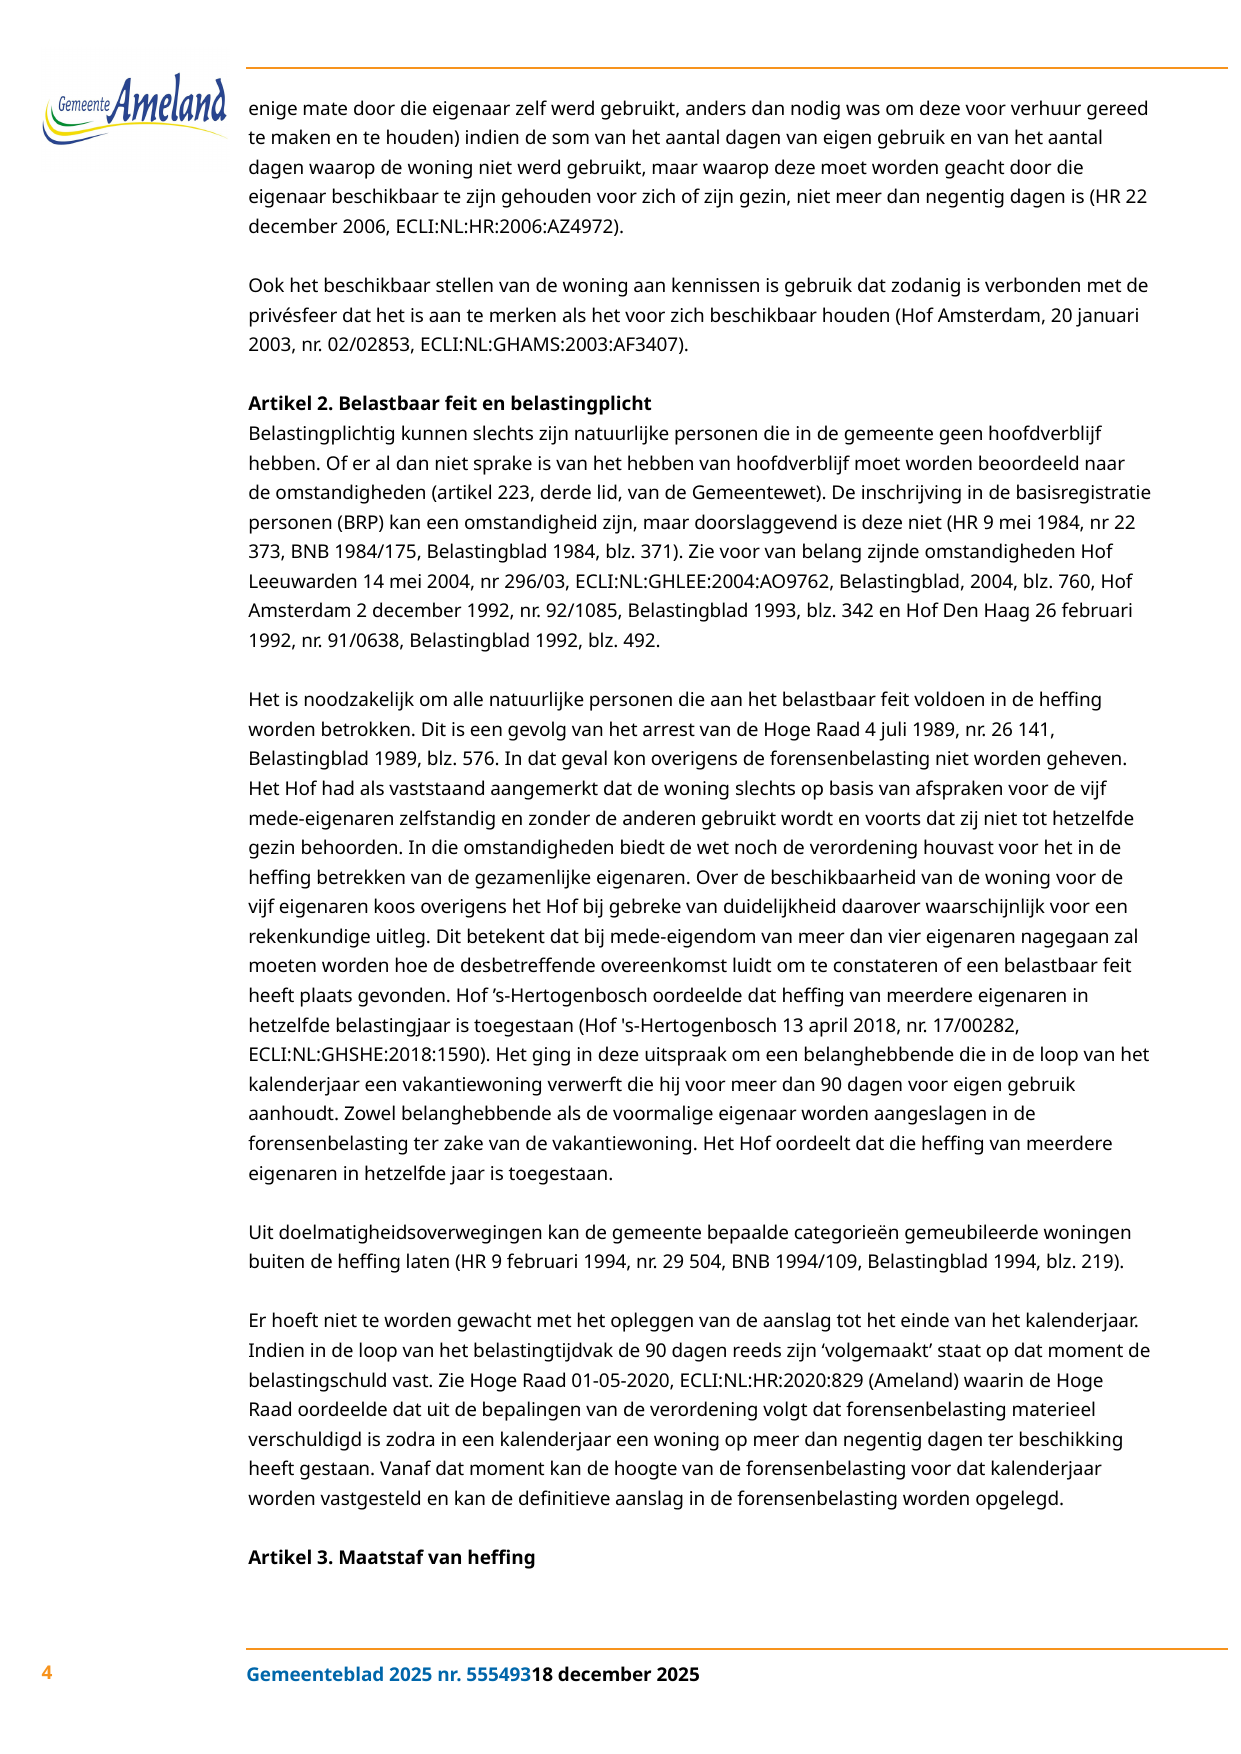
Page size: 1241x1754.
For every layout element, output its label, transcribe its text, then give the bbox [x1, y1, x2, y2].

text Ook het beschikbaar stellen van de woning aan kennissen is gebruik dat zodanig is verbonden met de privésfeer dat het is aan te merken als het voor zich beschikbaar houden (Hof Amsterdam, 20 januari 2003, nr. 02/02853, ECLI:NL:GHAMS:2003:AF3407). [248, 272, 1152, 357]
text Belastingplichtig kunnen slechts zijn natuurlijke personen die in de gemeente geen hoofdverblijf hebben. Of er al dan niet sprake is van het hebben van hoofdverblijf moet worden beoordeeld naar de omstandigheden (artikel 223, derde lid, van de Gemeentewet). De inschrijving in de basisregistratie personen (BRP) kan een omstandigheid zijn, maar doorslaggevend is deze niet (HR 9 mei 1984, nr 22 373, BNB 1984/175, Belastingblad 1984, blz. 371). Zie voor van belang zijnde omstandigheden Hof Leeuwarden 14 mei 2004, nr 296/03, ECLI:NL:GHLEE:2004:AO9762, Belastingblad, 2004, blz. 760, Hof Amsterdam 2 december 1992, nr. 92/1085, Belastingblad 1993, blz. 342 en Hof Den Haag 26 februari 1992, nr. 91/0638, Belastingblad 1992, blz. 492. [248, 420, 1152, 653]
text Artikel 2. Belastbaar feit en belastingplicht [248, 391, 1152, 416]
text Er hoeft niet te worden gewacht met het opleggen van de aanslag tot het einde van het kalenderjaar. Indien in de loop van het belastingtijdvak de 90 dagen reeds zijn ‘volgemaakt’ staat op dat moment de belastingschuld vast. Zie Hoge Raad 01-05-2020, ECLI:NL:HR:2020:829 (Ameland) waarin de Hoge Raad oordeelde dat uit de bepalingen van de verordening volgt dat forensenbelasting materieel verschuldigd is zodra in een kalenderjaar een woning op meer dan negentig dagen ter beschikking heeft gestaan. Vanaf dat moment kan de hoogte van de forensenbelasting voor dat kalenderjaar worden vastgesteld en kan de definitieve aanslag in de forensenbelasting worden opgelegd. [248, 1308, 1152, 1511]
text Het is noodzakelijk om alle natuurlijke personen die aan het belastbaar feit voldoen in de heffing worden betrokken. Dit is een gevolg van het arrest van de Hoge Raad 4 juli 1989, nr. 26 141, Belastingblad 1989, blz. 576. In dat geval kon overigens de forensenbelasting niet worden geheven. Het Hof had als vaststaand aangemerkt dat de woning slechts op basis van afspraken voor de vijf mede-eigenaren zelfstandig en zonder de anderen gebruikt wordt en voorts dat zij niet tot hetzelfde gezin behoorden. In die omstandigheden biedt de wet noch de verordening houvast voor het in de heffing betrekken van de gezamenlijke eigenaren. Over de beschikbaarheid van de woning voor de vijf eigenaren koos overigens het Hof bij gebreke van duidelijkheid daarover waarschijnlijk voor een rekenkundige uitleg. Dit betekent dat bij mede-eigendom van meer dan vier eigenaren nagegaan zal moeten worden hoe de desbetreffende overeenkomst luidt om te constateren of een belastbaar feit heeft plaats gevonden. Hof ’s-Hertogenbosch oordeelde dat heffing van meerdere eigenaren in hetzelfde belastingjaar is toegestaan (Hof 's-Hertogenbosch 13 april 2018, nr. 17/00282, ECLI:NL:GHSHE:2018:1590). Het ging in deze uitspraak om een belanghebbende die in de loop van het kalenderjaar een vakantiewoning verwerft die hij voor meer dan 90 dagen voor eigen gebruik aanhoudt. Zowel belanghebbende als de voormalige eigenaar worden aangeslagen in de forensenbelasting ter zake van de vakantiewoning. Het Hof oordeelt dat die heffing van meerdere eigenaren in hetzelfde jaar is toegestaan. [248, 686, 1152, 1186]
text Artikel 3. Maatstaf van heffing [248, 1544, 1152, 1570]
text enige mate door die eigenaar zelf werd gebruikt, anders dan nodig was om deze voor verhuur gereed te maken en te houden) indien de som van het aantal dagen van eigen gebruik en van het aantal dagen waarop de woning niet werd gebruikt, maar waarop deze moet worden geacht door die eigenaar beschikbaar te zijn gehouden voor zich of zijn gezin, niet meer dan negentig dagen is (HR 22 december 2006, ECLI:NL:HR:2006:AZ4972). [248, 95, 1152, 239]
text Uit doelmatigheidsoverwegingen kan de gemeente bepaalde categorieën gemeubileerde woningen buiten de heffing laten (HR 9 februari 1994, nr. 29 504, BNB 1994/109, Belastingblad 1994, blz. 219). [248, 1219, 1152, 1274]
picture [41, 47, 231, 172]
